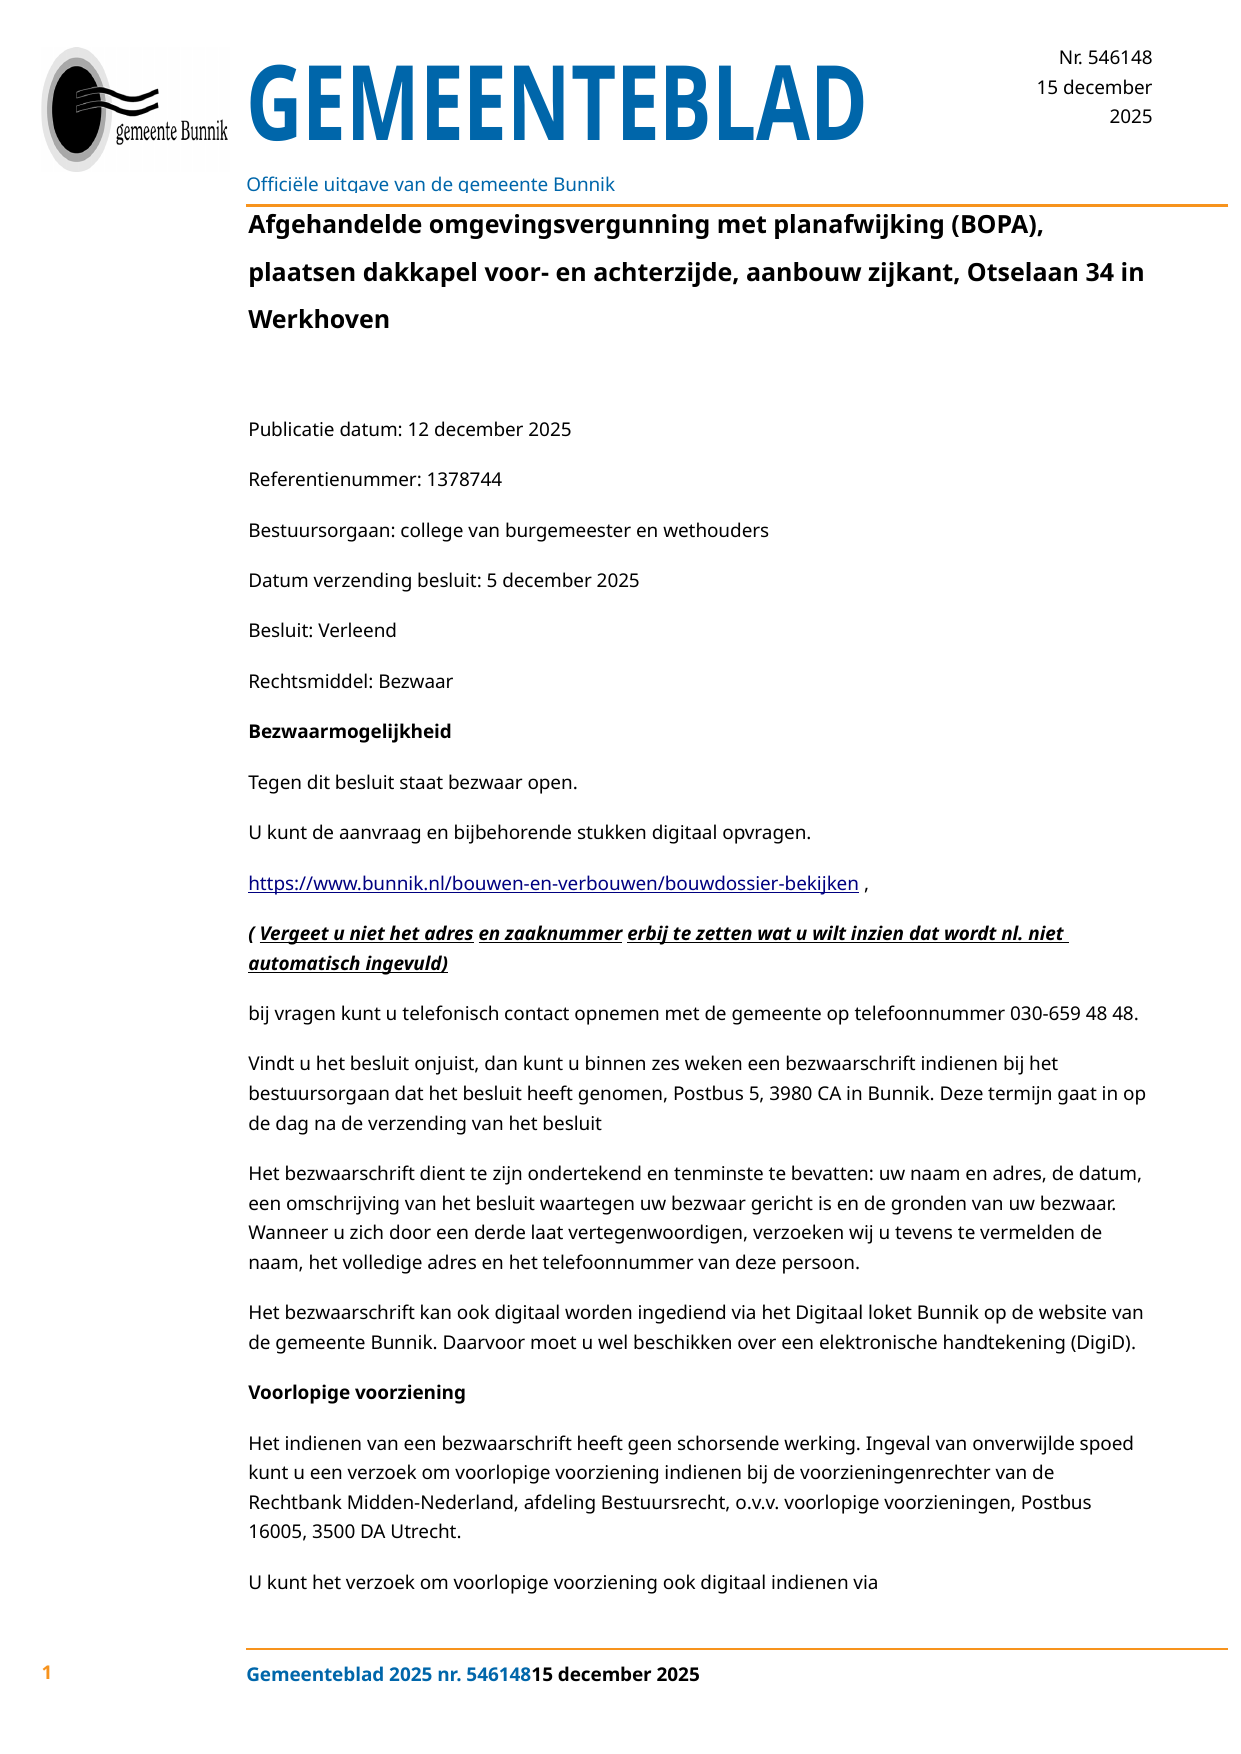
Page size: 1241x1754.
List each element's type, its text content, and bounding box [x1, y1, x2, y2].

text bij vragen kunt u telefonisch contact opnemen met de gemeente op telefoonnummer 030-659 48 48. [248, 1000, 1152, 1026]
text Datum verzending besluit: 5 december 2025 [248, 567, 1152, 593]
text Publicatie datum: 12 december 2025 [248, 416, 1152, 442]
text Referentienummer: 1378744 [248, 466, 1152, 492]
text Het bezwaarschrift kan ook digitaal worden ingediend via het Digitaal loket Bunnik op de website van de gemeente Bunnik. Daarvoor moet u wel beschikken over een elektronische handtekening (DigiD). [248, 1299, 1152, 1354]
text Afgehandelde omgevingsvergunning met planafwijking (BOPA), plaatsen dakkapel voor- en achterzijde, aanbouw zijkant, Otselaan 34 in Werkhoven [248, 207, 1152, 336]
text Bezwaarmogelijkheid [248, 718, 1152, 744]
text Voorlopige voorziening [248, 1379, 1152, 1405]
text Besluit: Verleend [248, 618, 1152, 643]
text Het bezwaarschrift dient te zijn ondertekend en tenminste te bevatten: uw naam en adres, de datum, een omschrijving van het besluit waartegen uw bezwaar gericht is en de gronden van uw bezwaar. Wanneer u zich door een derde laat vertegenwoordigen, verzoeken wij u tevens te vermelden de naam, het volledige adres en het telefoonnummer van deze persoon. [248, 1160, 1152, 1274]
picture [41, 47, 231, 172]
text ( Vergeet u niet het adres en zaaknummer erbij te zetten wat u wilt inzien dat wordt nl. niet automatisch ingevuld) [248, 920, 1152, 975]
text Het indienen van een bezwaarschrift heeft geen schorsende werking. Ingeval van onverwijlde spoed kunt u een verzoek om voorlopige voorziening indienen bij de voorzieningenrechter van de Rechtbank Midden-Nederland, afdeling Bestuursrecht, o.v.v. voorlopige voorzieningen, Postbus 16005, 3500 DA Utrecht. [248, 1430, 1152, 1544]
text Vindt u het besluit onjuist, dan kunt u binnen zes weken een bezwaarschrift indienen bij het bestuursorgaan dat het besluit heeft genomen, Postbus 5, 3980 CA in Bunnik. Deze termijn gaat in op de dag na de verzending van het besluit [248, 1051, 1152, 1135]
text https://www.bunnik.nl/bouwen-en-verbouwen/bouwdossier-bekijken , [248, 870, 1152, 895]
text U kunt het verzoek om voorlopige voorziening ook digitaal indienen via [248, 1569, 1152, 1594]
text U kunt de aanvraag en bijbehorende stukken digitaal opvragen. [248, 819, 1152, 845]
text Tegen dit besluit staat bezwaar open. [248, 769, 1152, 794]
text Rechtsmiddel: Bezwaar [248, 668, 1152, 694]
text Bestuursorgaan: college van burgemeester en wethouders [248, 517, 1152, 542]
